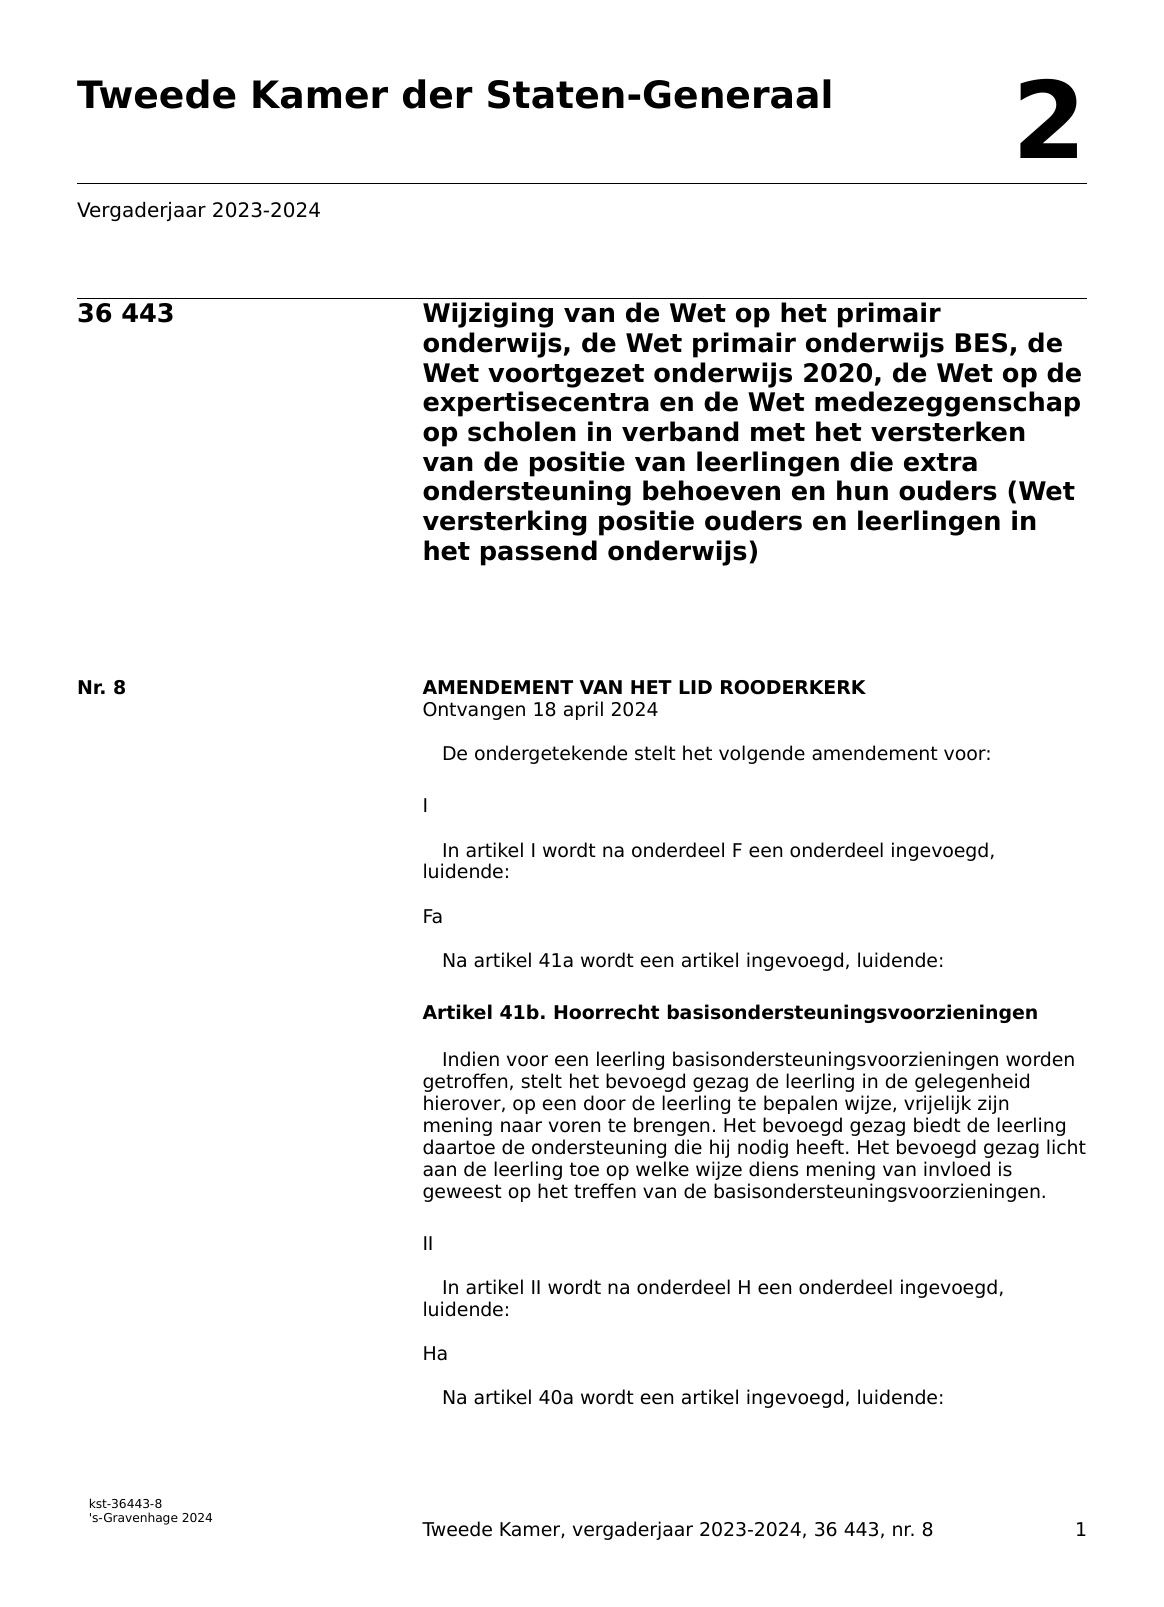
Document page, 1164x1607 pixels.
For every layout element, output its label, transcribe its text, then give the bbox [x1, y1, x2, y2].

text Na artikel 40a wordt een artikel ingevoegd, luidende: [422, 1387, 1087, 1409]
table_header 2 [886, 59, 1087, 183]
text Na artikel 41a wordt een artikel ingevoegd, luidende: [422, 950, 1087, 972]
text Ontvangen 18 april 2024 [422, 699, 1087, 721]
text In artikel II wordt na onderdeel H een onderdeel ingevoegd, luidende: [422, 1277, 1087, 1321]
subtitle Artikel 41b. Hoorrecht basisondersteuningsvoorzieningen [422, 1002, 1087, 1024]
text 's-Gravenhage 2024 [88, 1511, 323, 1525]
subtitle I [422, 795, 1087, 817]
subtitle Nr. 8 AMENDEMENT VAN HET LID ROODERKERK [77, 677, 1087, 699]
text De ondergetekende stelt het volgende amendement voor: [422, 743, 1087, 765]
text kst-36443-8 [88, 1497, 323, 1511]
text Indien voor een leerling basisondersteuningsvoorzieningen worden getroffen, stelt het bevoegd gezag de leerling in de gelegenheid hierover, op een door de leerling te bepalen wijze, vrijelijk zijn mening naar voren te brengen. Het bevoegd gezag biedt de leerling daartoe de ondersteuning die hij nodig heeft. Het bevoegd gezag licht aan de leerling toe op welke wijze diens mening van invloed is geweest op het treffen van de basisondersteuningsvoorzieningen. [422, 1049, 1087, 1203]
table_header Tweede Kamer der Staten-Generaal [77, 59, 886, 183]
text Fa [422, 906, 1087, 928]
text Ha [422, 1343, 1087, 1365]
text In artikel I wordt na onderdeel F een onderdeel ingevoegd, luidende: [422, 839, 1087, 883]
subtitle 36 443 Wijziging van de Wet op het primair onderwijs, de Wet primair onderwijs BES, de Wet voortgezet onderwijs 2020, de Wet op de expertisecentra en de Wet medezeggenschap op scholen in verband met het versterken van de positie van leerlingen die extra ondersteuning behoeven en hun ouders (Wet versterking positie ouders en leerlingen in het passend onderwijs) [77, 299, 1087, 566]
table_cell Vergaderjaar 2023-2024 [77, 184, 1087, 298]
subtitle II [422, 1233, 1087, 1254]
